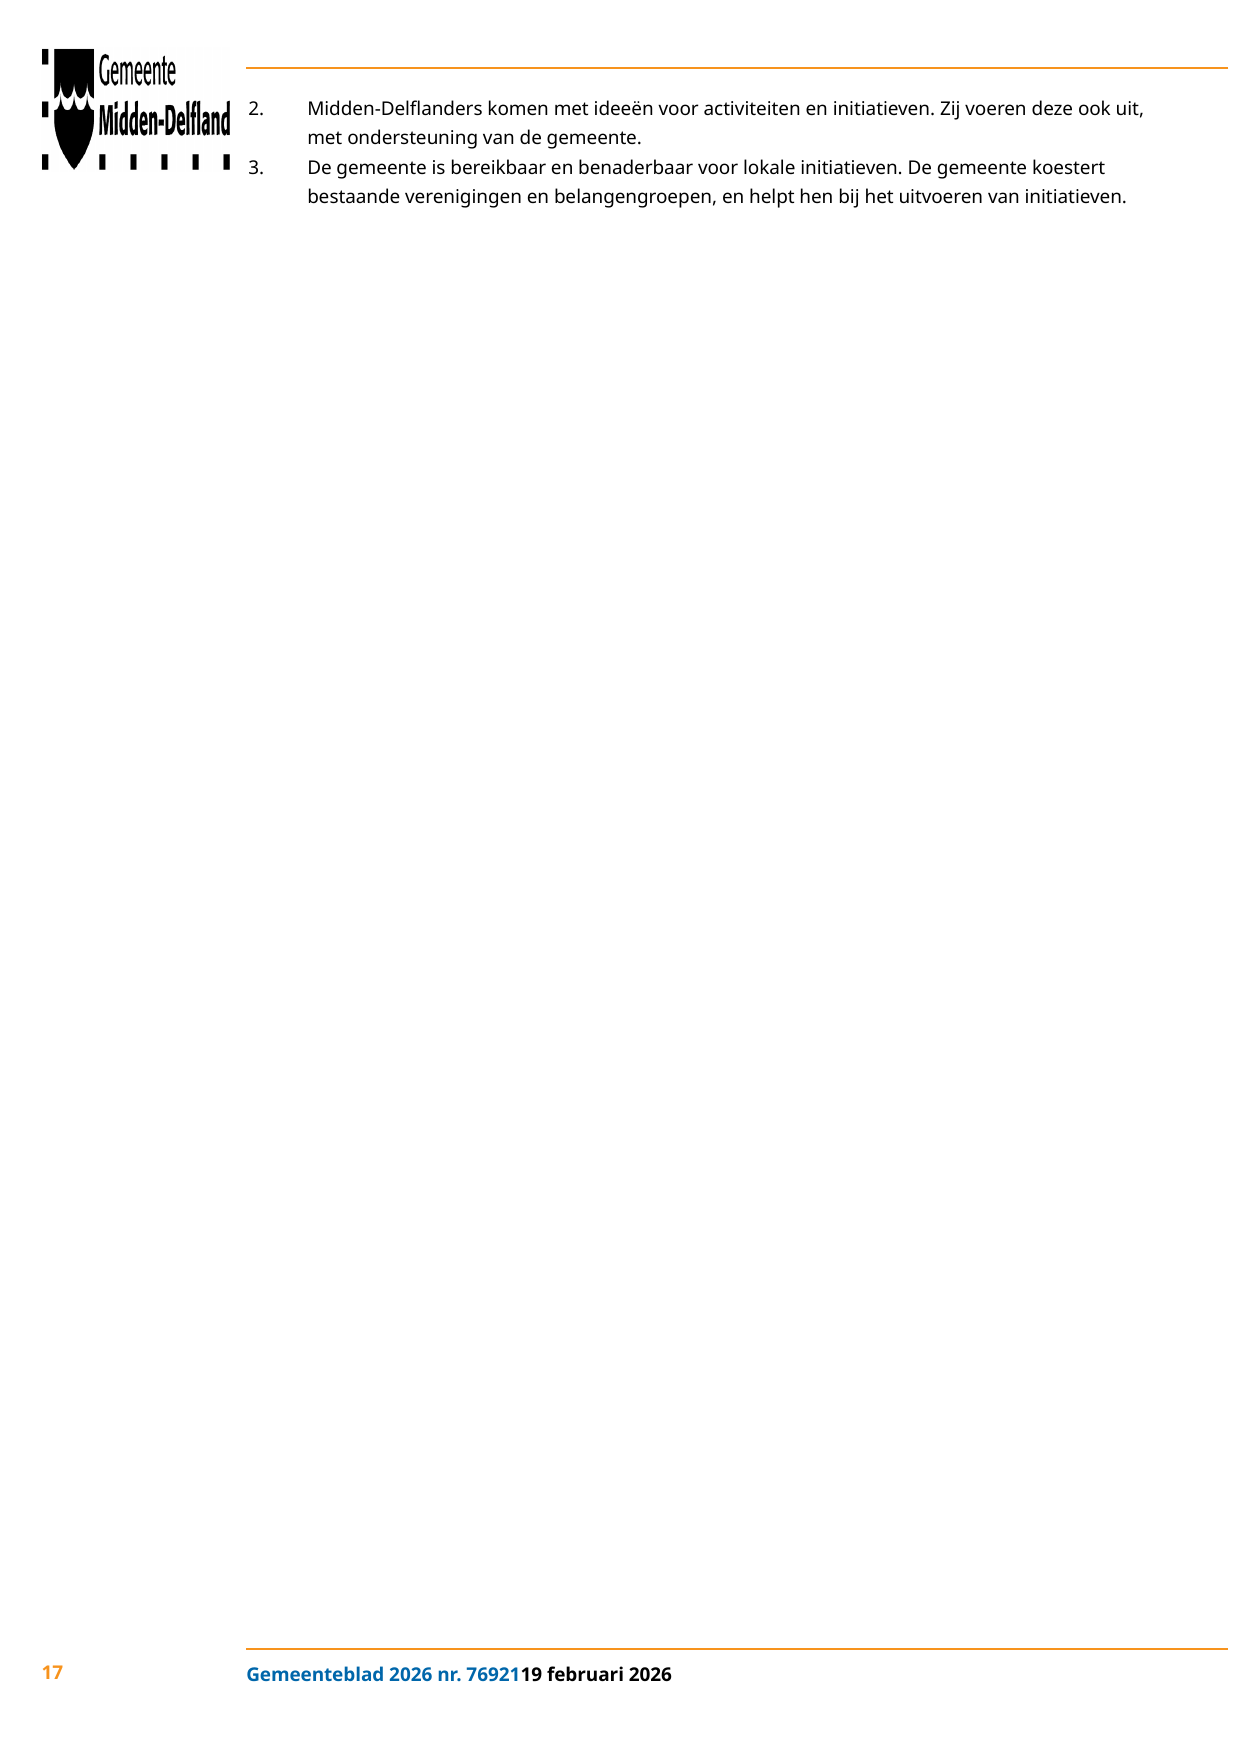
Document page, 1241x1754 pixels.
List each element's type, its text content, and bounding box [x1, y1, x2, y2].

list Midden-Delflanders komen met ideeën voor activiteiten en initiatieven. Zij voeren deze ook uit, met ondersteuning van de gemeente. [248, 95, 1152, 150]
picture [41, 47, 231, 172]
list De gemeente is bereikbaar en benaderbaar voor lokale initiatieven. De gemeente koestert bestaande verenigingen en belangengroepen, en helpt hen bij het uitvoeren van initiatieven. [248, 154, 1152, 209]
